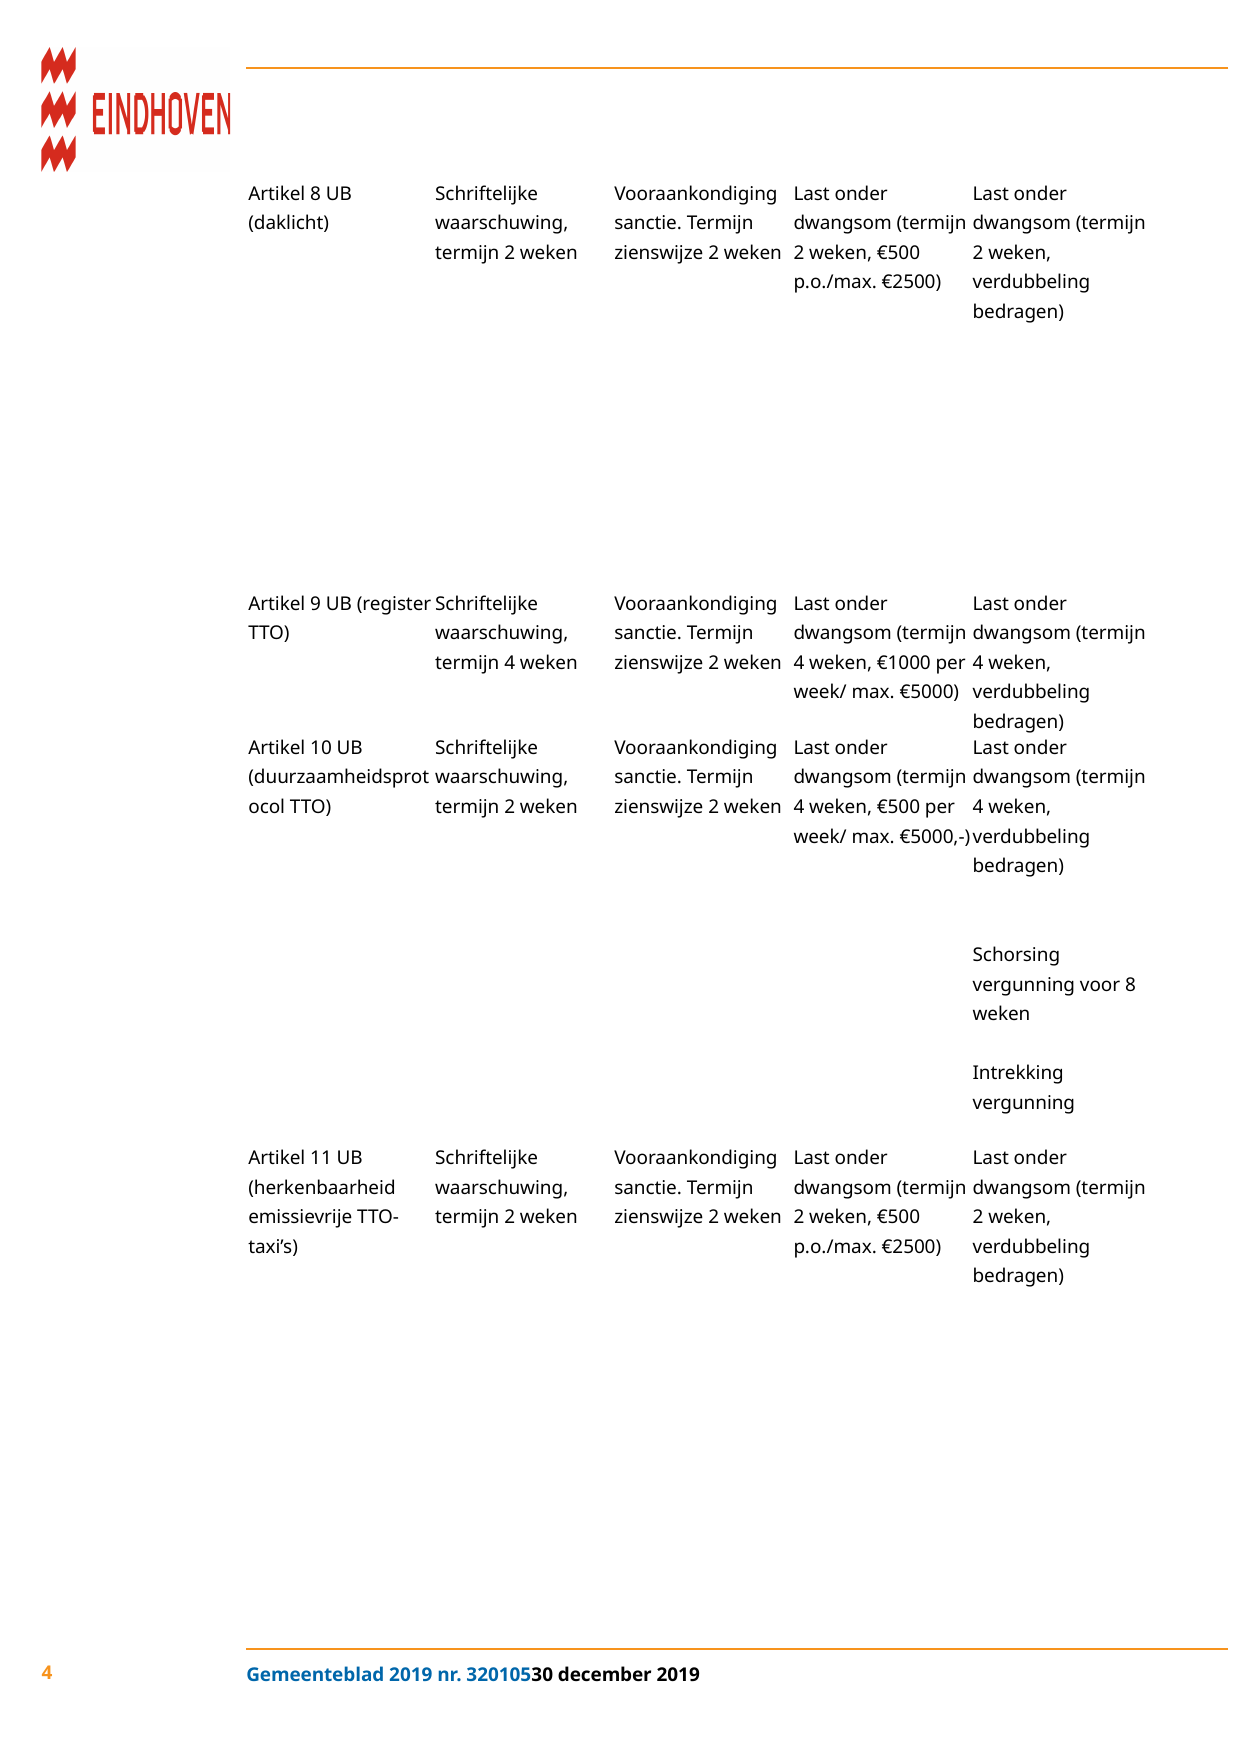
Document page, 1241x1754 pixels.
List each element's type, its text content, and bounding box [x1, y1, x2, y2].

table_cell Last onder dwangsom (termijn 2 weken, €500 p.o./max. €2500) [793, 1144, 972, 1436]
table_cell [614, 95, 793, 180]
table_cell Artikel 9 UB (register TTO) [248, 590, 435, 734]
table_cell Artikel 8 UB (daklicht) [248, 180, 435, 590]
table_cell Vooraankondiging sanctie. Termijn zienswijze 2 weken [614, 590, 793, 734]
table_cell Last onder dwangsom (termijn 2 weken, €500 p.o./max. €2500) [793, 180, 972, 590]
table_cell Last onder dwangsom (termijn 4 weken, verdubbeling bedragen) [973, 590, 1152, 734]
table_cell [973, 95, 1152, 180]
table_cell [793, 95, 972, 180]
picture [41, 47, 231, 172]
table_cell Last onder dwangsom (termijn 4 weken, verdubbeling bedragen) Schorsing vergunning voor 8 weken Intrekking vergunning [973, 734, 1152, 1144]
table_cell Artikel 11 UB (herkenbaarheid emissievrije TTO-taxi’s) [248, 1144, 435, 1436]
table_cell Last onder dwangsom (termijn 4 weken, €1000 per week/ max. €5000) [793, 590, 972, 734]
table_cell [248, 95, 435, 180]
table_cell Artikel 10 UB (duurzaamheidsprotocol TTO) [248, 734, 435, 1144]
table_cell Vooraankondiging sanctie. Termijn zienswijze 2 weken [614, 180, 793, 590]
table_cell Schriftelijke waarschuwing, termijn 2 weken [435, 1144, 614, 1436]
table_cell Schriftelijke waarschuwing, termijn 2 weken [435, 180, 614, 590]
table_cell Last onder dwangsom (termijn 2 weken, verdubbeling bedragen) [973, 1144, 1152, 1436]
table_cell Last onder dwangsom (termijn 4 weken, €500 per week/ max. €5000,-) [793, 734, 972, 1144]
table_cell Schriftelijke waarschuwing, termijn 2 weken [435, 734, 614, 1144]
table_cell [435, 95, 614, 180]
table_cell Vooraankondiging sanctie. Termijn zienswijze 2 weken [614, 734, 793, 1144]
table_cell Last onder dwangsom (termijn 2 weken, verdubbeling bedragen) [973, 180, 1152, 590]
table_cell Vooraankondiging sanctie. Termijn zienswijze 2 weken [614, 1144, 793, 1436]
table_cell Schriftelijke waarschuwing, termijn 4 weken [435, 590, 614, 734]
